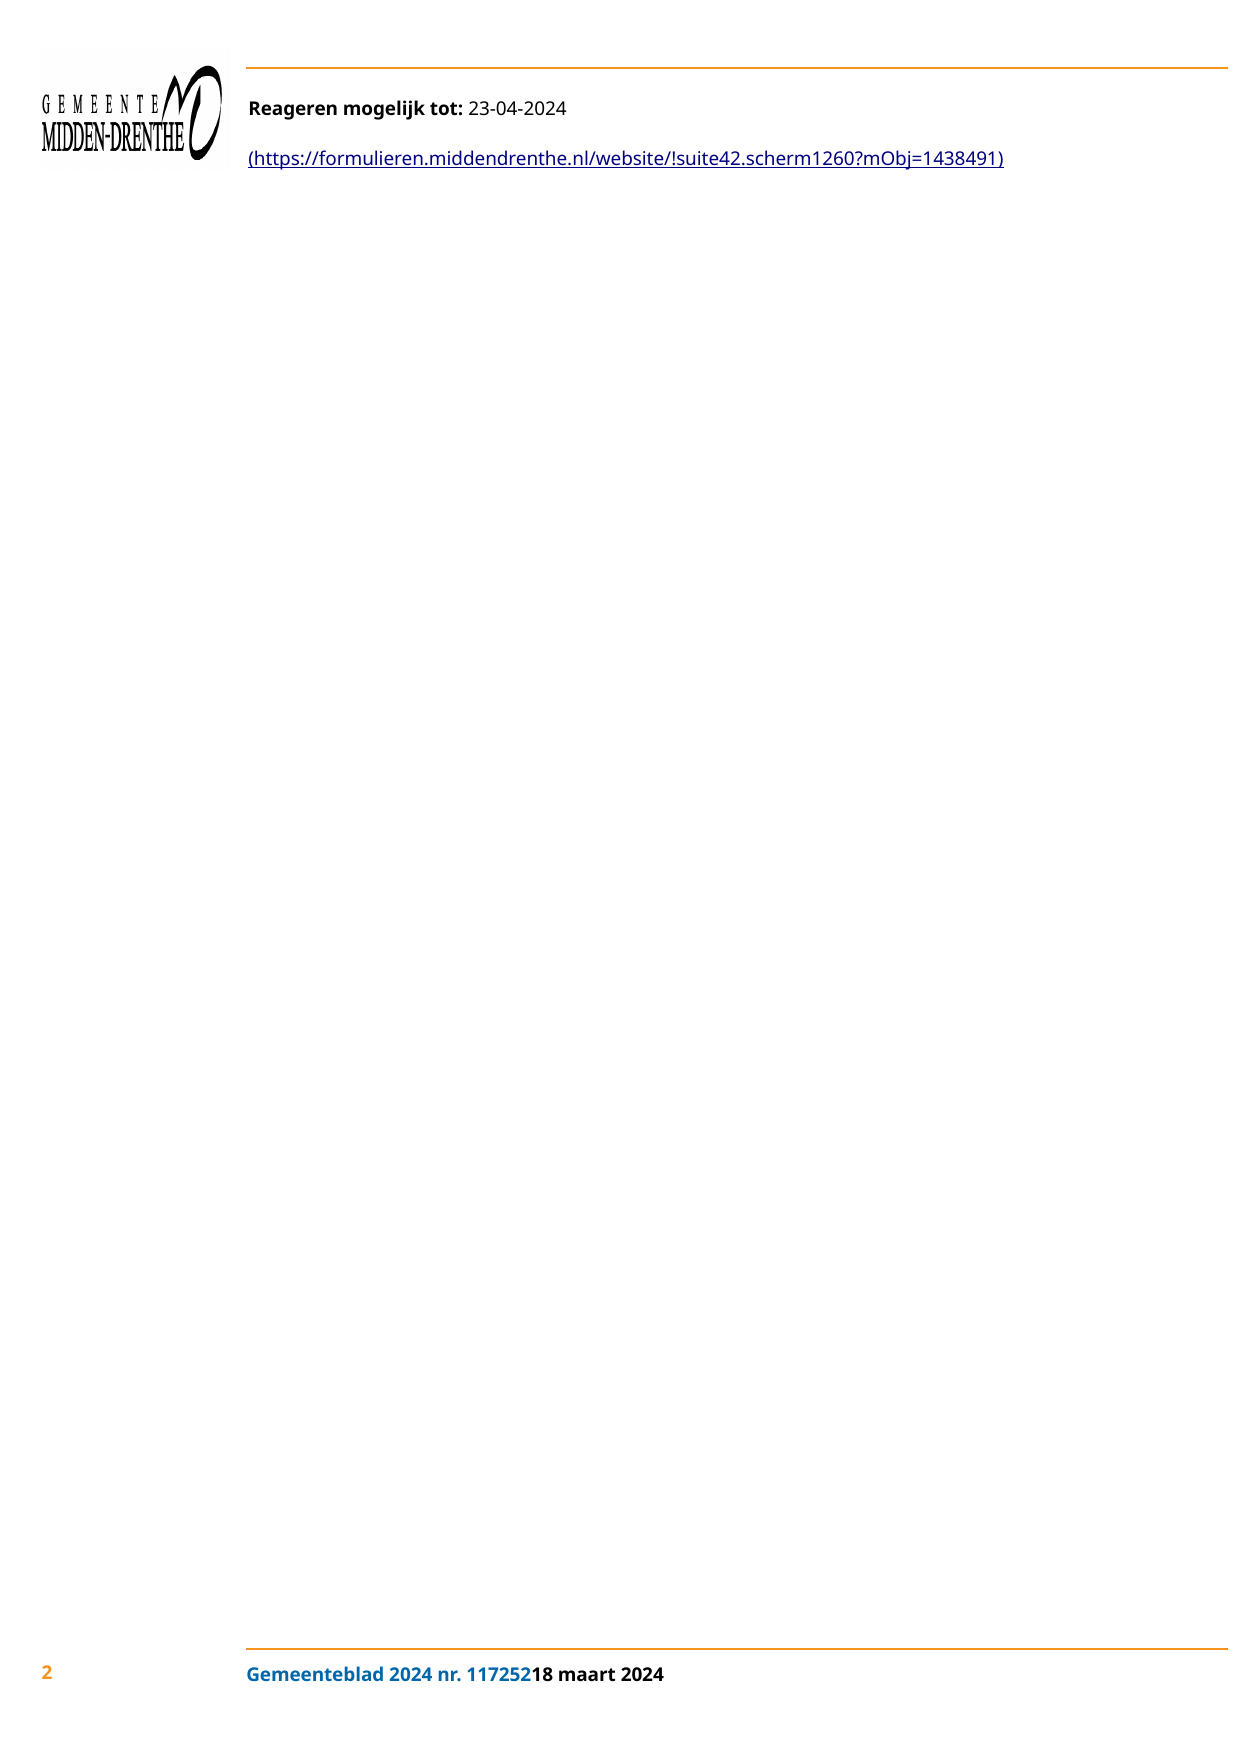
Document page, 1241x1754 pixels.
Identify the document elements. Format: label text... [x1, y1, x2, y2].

text Reageren mogelijk tot: 23-04-2024 [248, 95, 1152, 121]
picture [41, 47, 231, 172]
text (https://formulieren.middendrenthe.nl/website/!suite42.scherm1260?mObj=1438491) [248, 145, 1152, 171]
